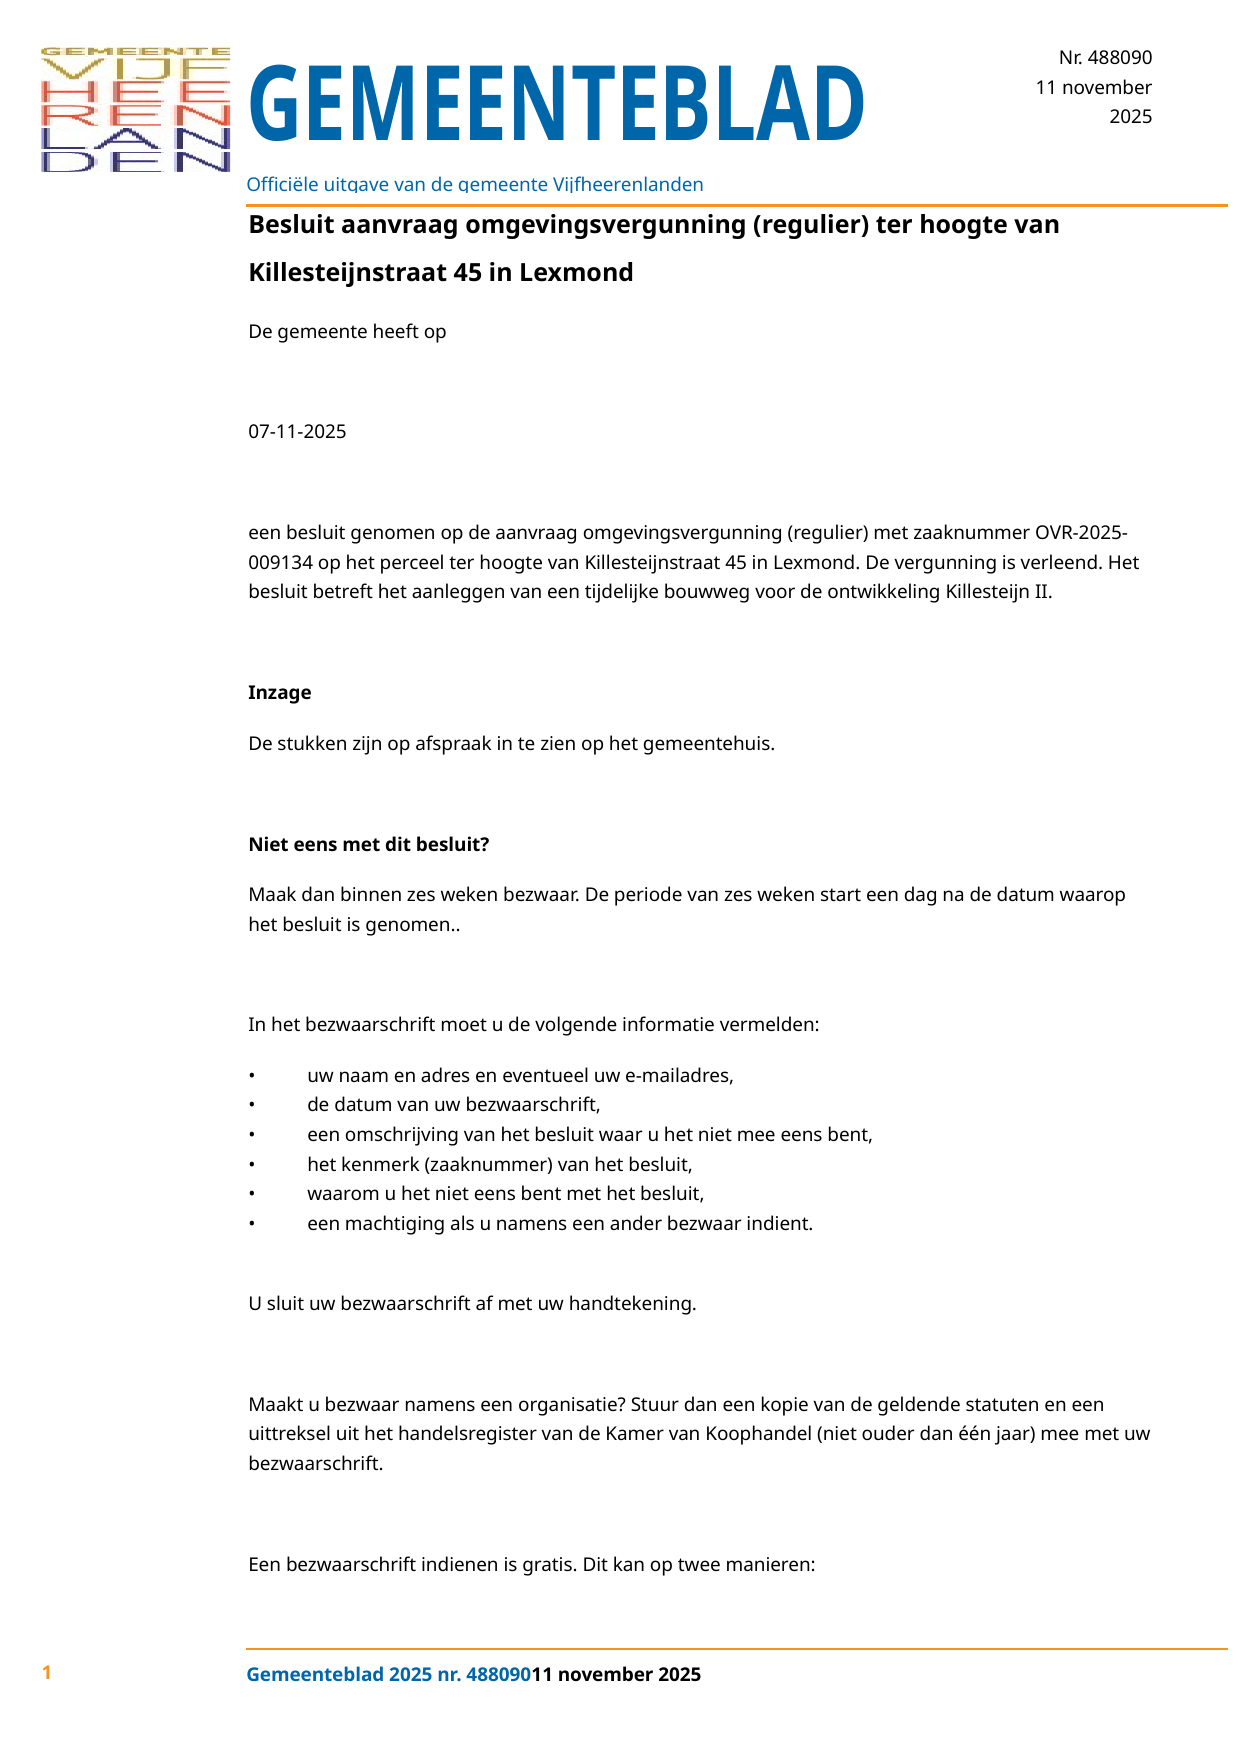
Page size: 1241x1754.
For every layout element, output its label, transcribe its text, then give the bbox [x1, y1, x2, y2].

list het kenmerk (zaaknummer) van het besluit, [248, 1151, 1152, 1177]
list een omschrijving van het besluit waar u het niet mee eens bent, [248, 1121, 1152, 1147]
text Inzage [248, 679, 1152, 705]
text U sluit uw bezwaarschrift af met uw handtekening. [248, 1290, 1152, 1316]
text Maak dan binnen zes weken bezwaar. De periode van zes weken start een dag na de datum waarop het besluit is genomen.. [248, 881, 1152, 937]
text Besluit aanvraag omgevingsvergunning (regulier) ter hoogte van Killesteijnstraat 45 in Lexmond [248, 207, 1152, 288]
text 07-11-2025 [248, 419, 1152, 444]
list een machtiging als u namens een ander bezwaar indient. [248, 1210, 1152, 1236]
text Een bezwaarschrift indienen is gratis. Dit kan op twee manieren: [248, 1551, 1152, 1577]
text Maakt u bezwaar namens een organisatie? Stuur dan een kopie van de geldende statuten en een uittreksel uit het handelsregister van de Kamer van Koophandel (niet ouder dan één jaar) mee met uw bezwaarschrift. [248, 1391, 1152, 1476]
text In het bezwaarschrift moet u de volgende informatie vermelden: [248, 1012, 1152, 1037]
text een besluit genomen op de aanvraag omgevingsvergunning (regulier) met zaaknummer OVR-2025-009134 op het perceel ter hoogte van Killesteijnstraat 45 in Lexmond. De vergunning is verleend. Het besluit betreft het aanleggen van een tijdelijke bouwweg voor de ontwikkeling Killesteijn II. [248, 519, 1152, 604]
text Niet eens met dit besluit? [248, 831, 1152, 857]
list de datum van uw bezwaarschrift, [248, 1092, 1152, 1117]
list uw naam en adres en eventueel uw e-mailadres, [248, 1062, 1152, 1088]
list waarom u het niet eens bent met het besluit, [248, 1180, 1152, 1206]
picture [41, 47, 231, 172]
text De gemeente heeft op [248, 318, 1152, 344]
text De stukken zijn op afspraak in te zien op het gemeentehuis. [248, 730, 1152, 756]
